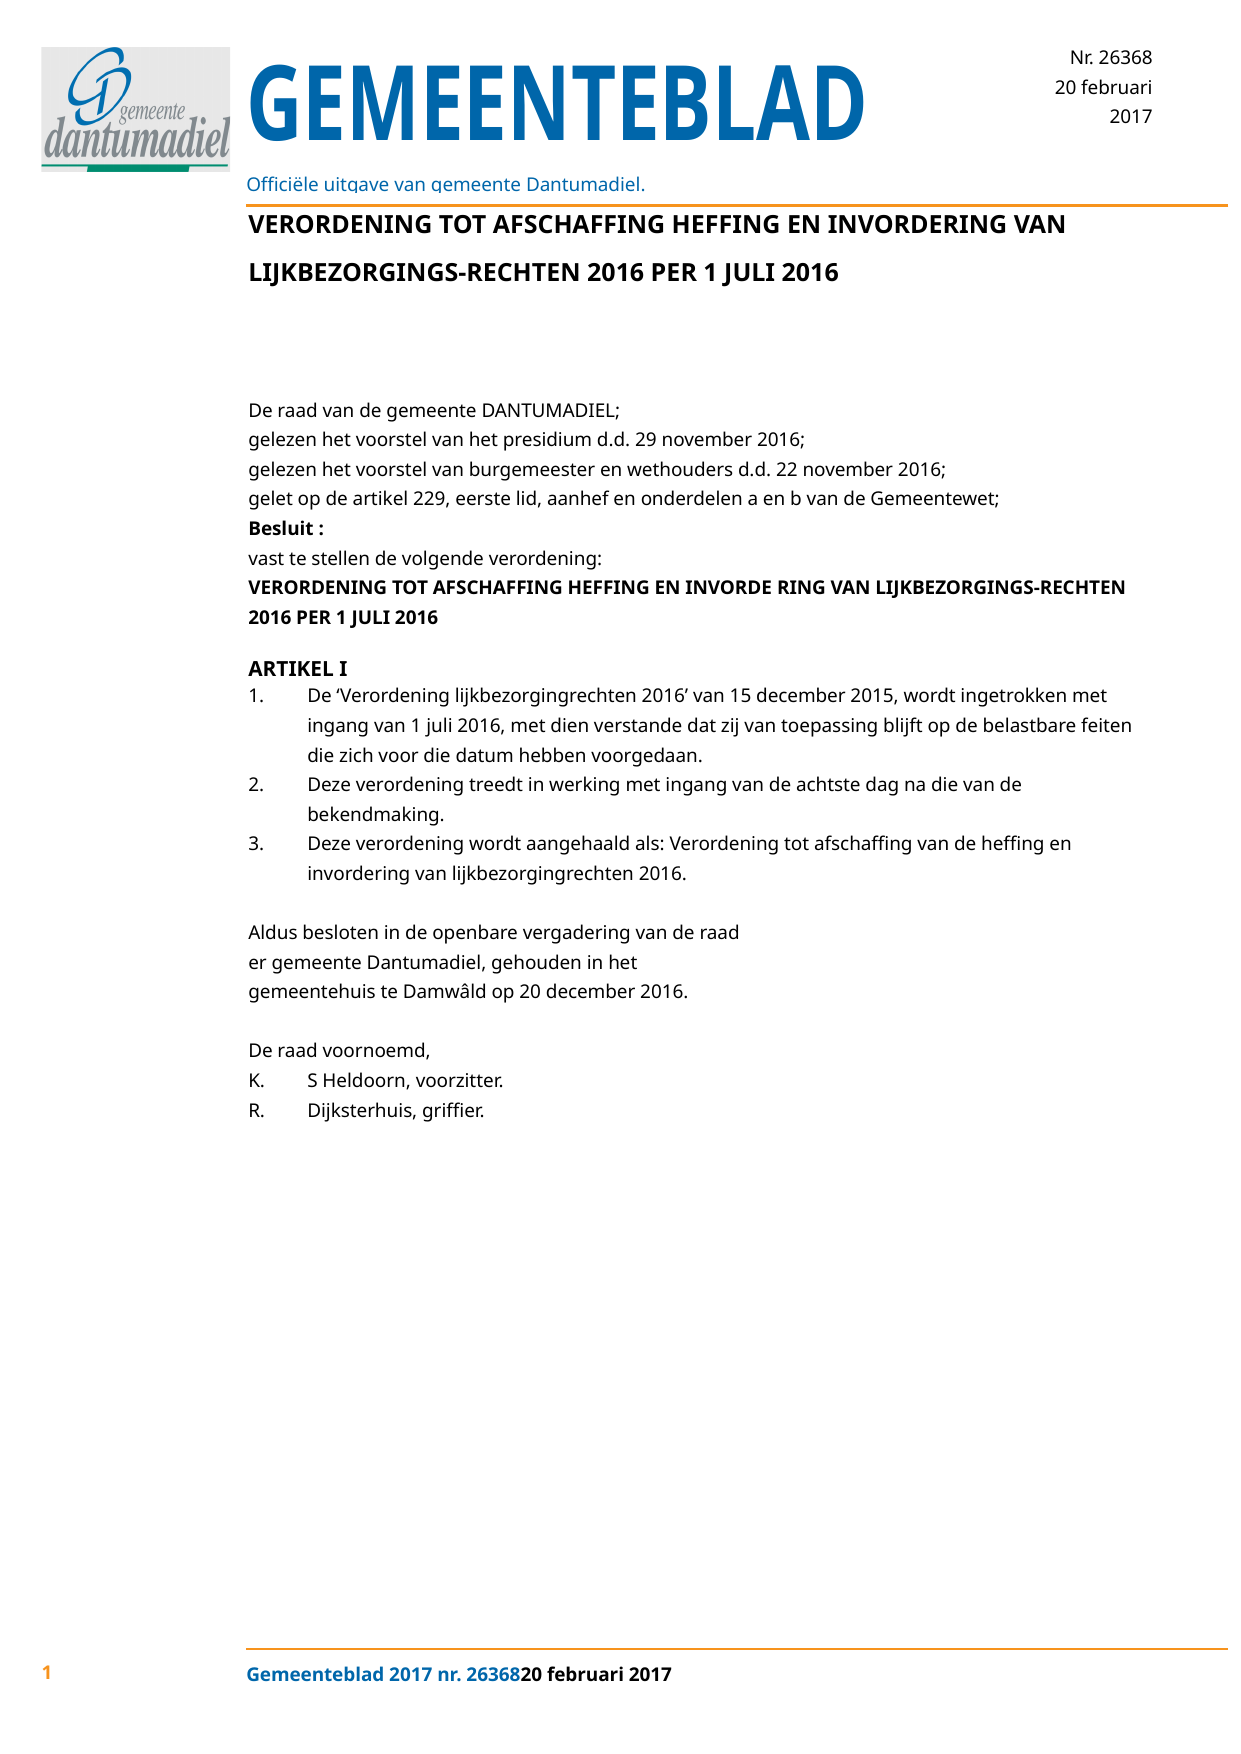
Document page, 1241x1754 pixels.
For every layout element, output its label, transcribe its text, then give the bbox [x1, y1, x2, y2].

text De raad van de gemeente DANTUMADIEL; [248, 397, 1152, 422]
list De ‘Verordening lijkbezorgingrechten 2016’ van 15 december 2015, wordt ingetrokken met ingang van 1 juli 2016, met dien verstande dat zij van toepassing blijft op de belastbare feiten die zich voor die datum hebben voorgedaan. [248, 683, 1152, 768]
text gelezen het voorstel van het presidium d.d. 29 november 2016; [248, 426, 1152, 452]
list Deze verordening treedt in werking met ingang van de achtste dag na die van de bekendmaking. [248, 771, 1152, 827]
text gemeentehuis te Damwâld op 20 december 2016. [248, 978, 1152, 1004]
text Besluit : [248, 515, 1152, 541]
picture [41, 47, 231, 172]
text De raad voornoemd, [248, 1038, 1152, 1063]
text gelezen het voorstel van burgemeester en wethouders d.d. 22 november 2016; [248, 456, 1152, 482]
list S Heldoorn, voorzitter. [248, 1067, 1152, 1093]
text VERORDENING TOT AFSCHAFFING HEFFING EN INVORDERING VAN LIJKBEZORGINGS-RECHTEN 2016 PER 1 JULI 2016 [248, 207, 1152, 288]
list Deze verordening wordt aangehaald als: Verordening tot afschaffing van de heffing en invordering van lijkbezorgingrechten 2016. [248, 831, 1152, 886]
text vast te stellen de volgende verordening: [248, 545, 1152, 570]
text gelet op de artikel 229, eerste lid, aanhef en onderdelen a en b van de Gemeentewet; [248, 486, 1152, 511]
text VERORDENING TOT AFSCHAFFING HEFFING EN INVORDE RING VAN LIJKBEZORGINGS-RECHTEN 2016 PER 1 JULI 2016 [248, 574, 1152, 629]
text er gemeente Dantumadiel, gehouden in het [248, 949, 1152, 975]
text ARTIKEL I [248, 654, 1152, 683]
text Aldus besloten in de openbare vergadering van de raad [248, 919, 1152, 945]
list Dijksterhuis, griffier. [248, 1097, 1152, 1123]
